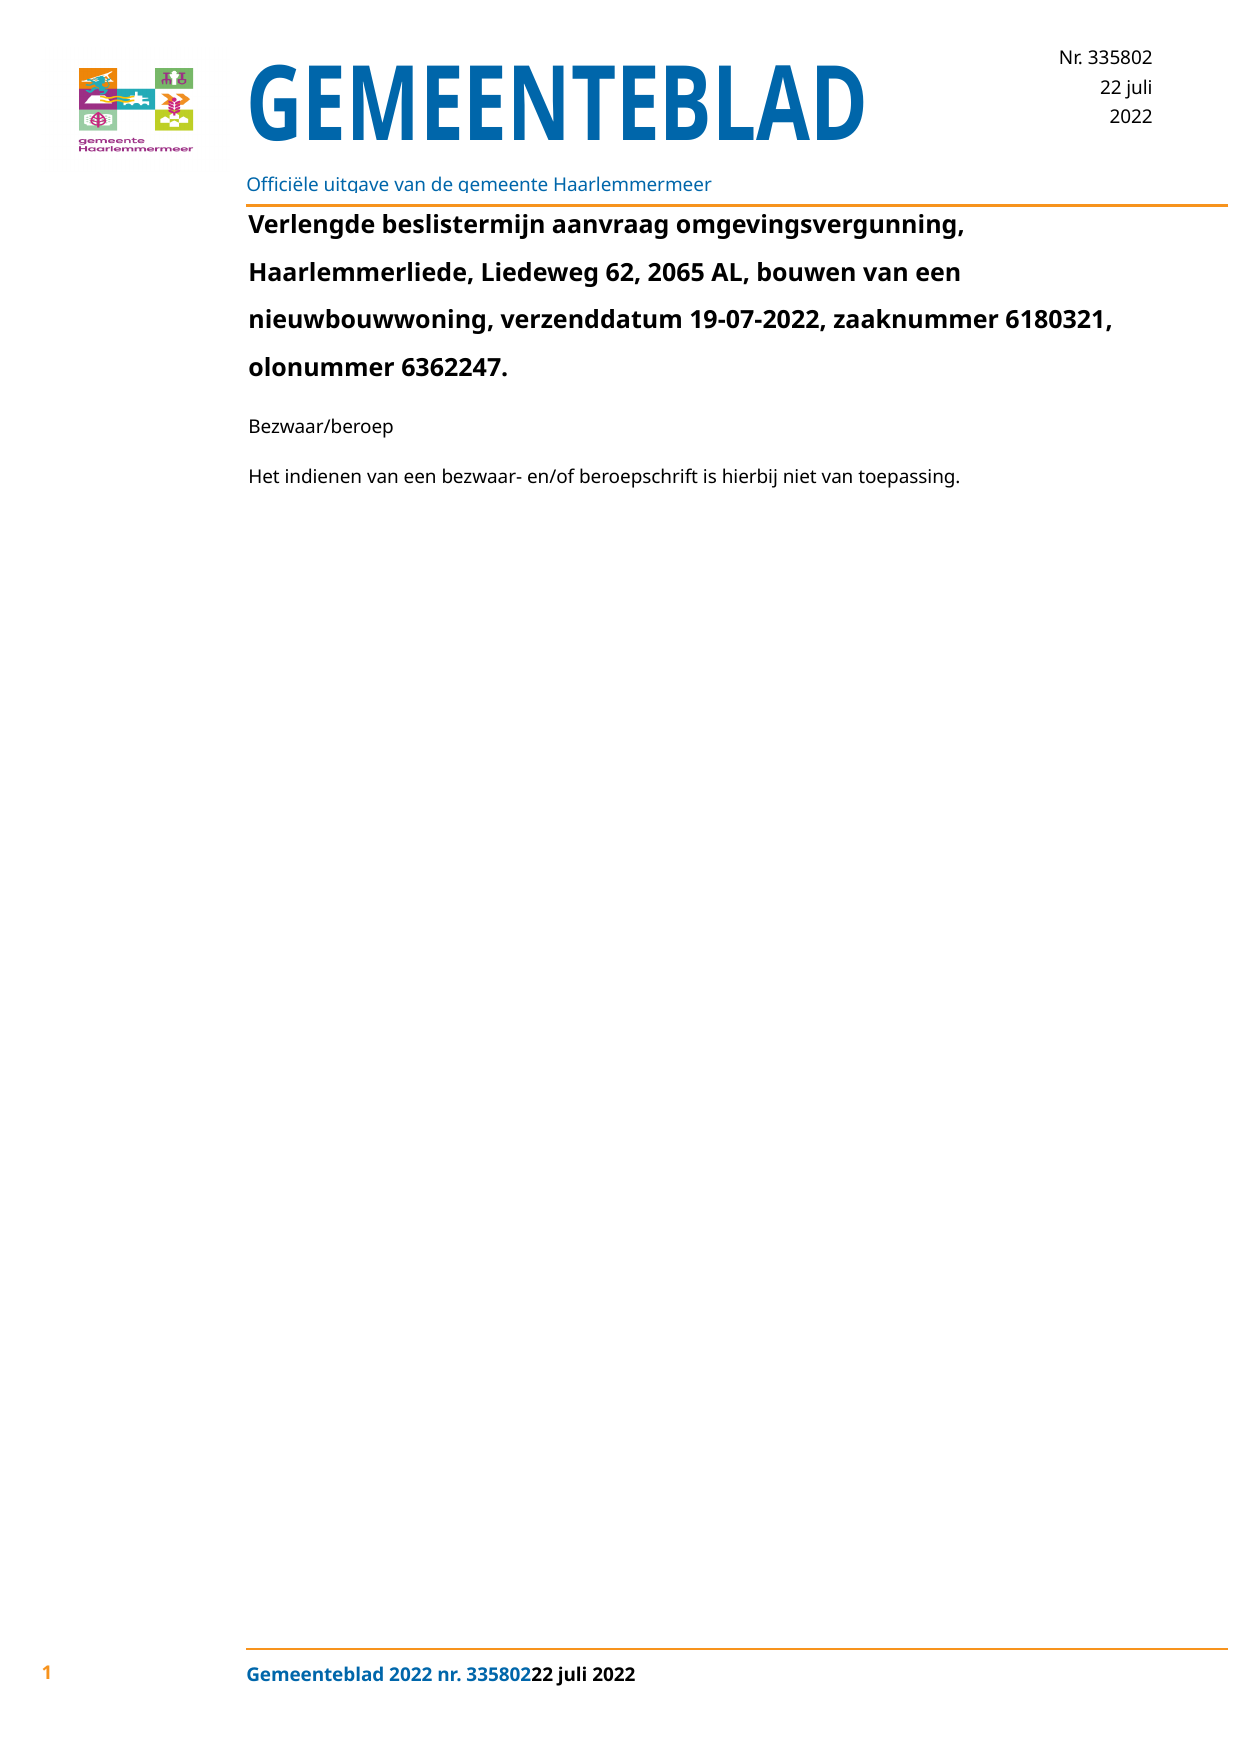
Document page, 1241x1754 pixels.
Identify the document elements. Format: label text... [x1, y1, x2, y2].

text Bezwaar/beroep [248, 413, 1152, 439]
text Het indienen van een bezwaar- en/of beroepschrift is hierbij niet van toepassing. [248, 463, 1152, 489]
text Verlengde beslistermijn aanvraag omgevingsvergunning, Haarlemmerliede, Liedeweg 62, 2065 AL, bouwen van een nieuwbouwwoning, verzenddatum 19-07-2022, zaaknummer 6180321, olonummer 6362247. [248, 207, 1152, 384]
picture [41, 47, 231, 172]
